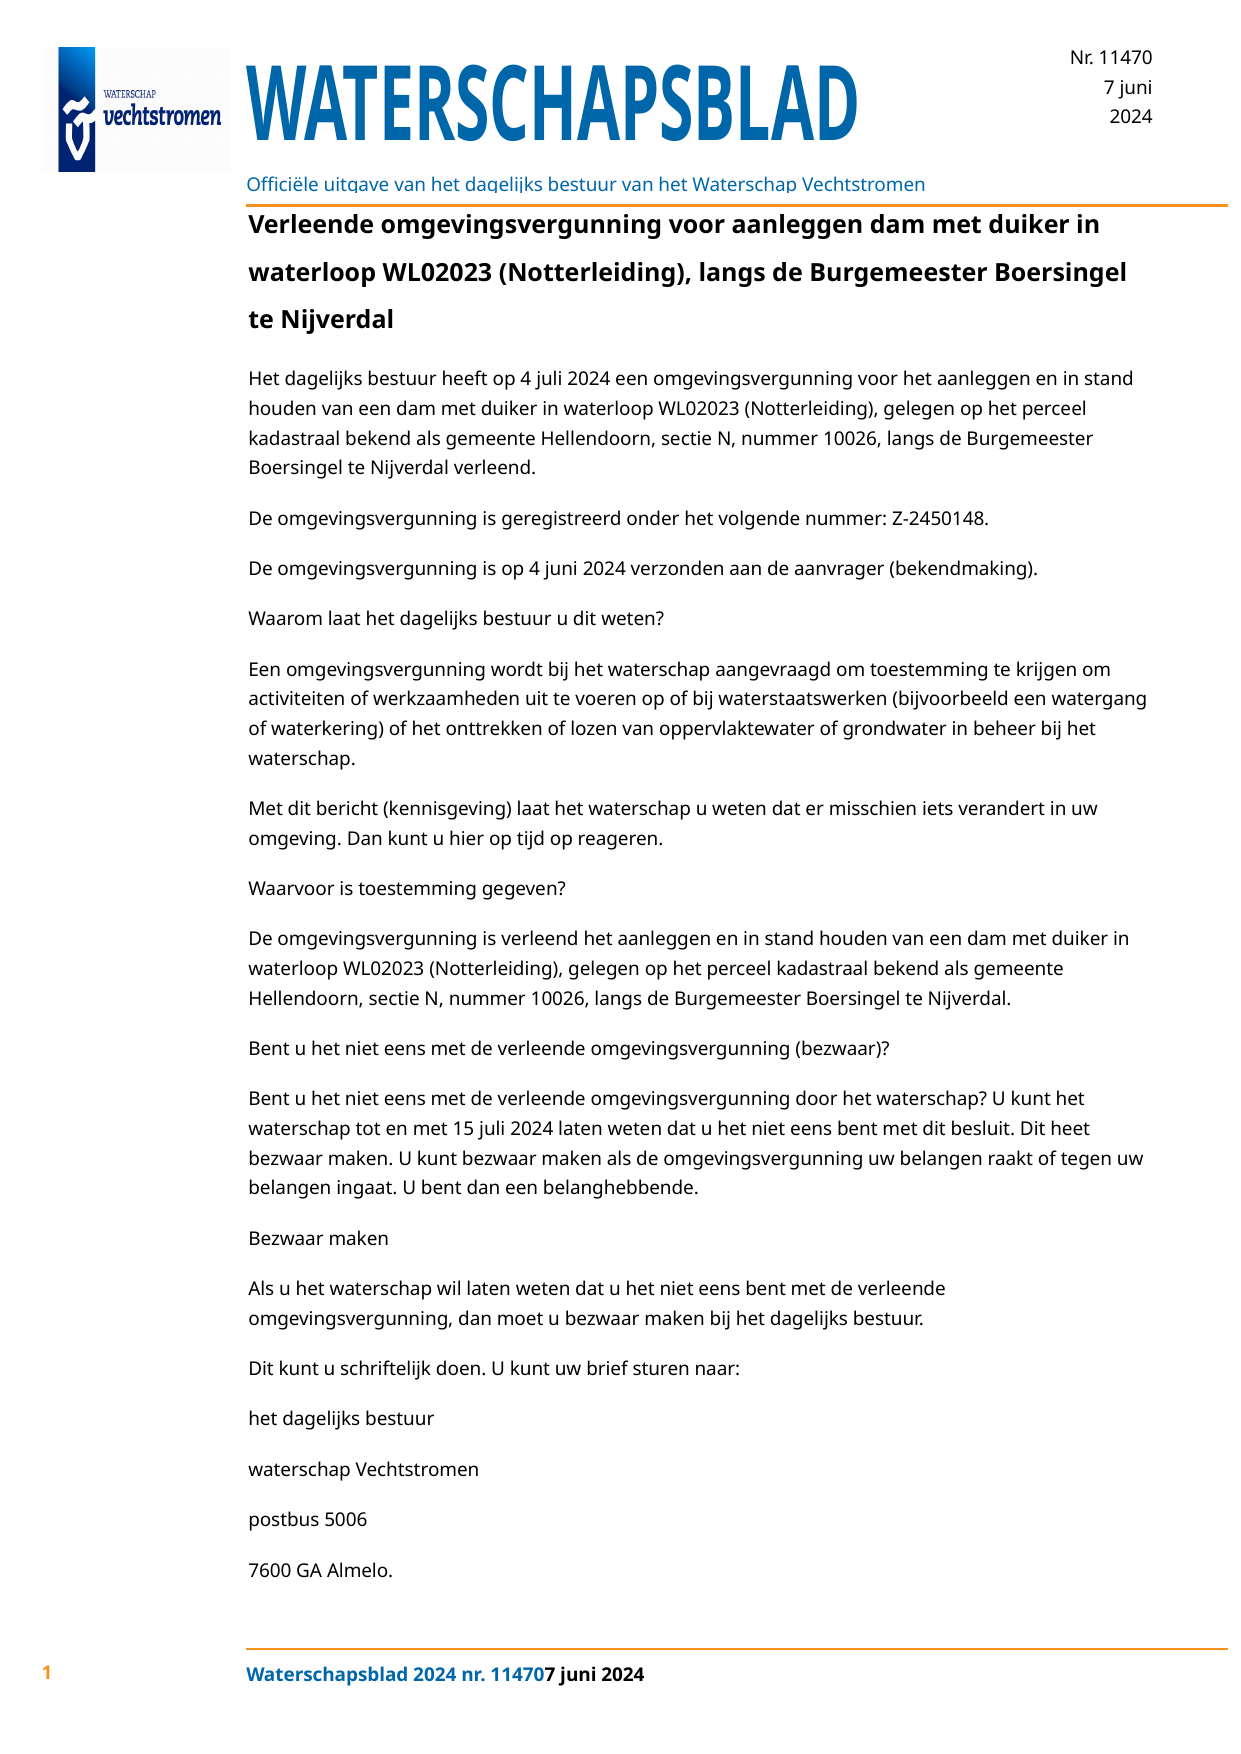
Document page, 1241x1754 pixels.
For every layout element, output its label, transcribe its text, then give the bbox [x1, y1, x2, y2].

text De omgevingsvergunning is geregistreerd onder het volgende nummer: Z-2450148. [248, 505, 1152, 530]
text Als u het waterschap wil laten weten dat u het niet eens bent met de verleende omgevingsvergunning, dan moet u bezwaar maken bij het dagelijks bestuur. [248, 1275, 1152, 1330]
text Waarvoor is toestemming gegeven? [248, 875, 1152, 901]
text het dagelijks bestuur [248, 1406, 1152, 1431]
text De omgevingsvergunning is op 4 juni 2024 verzonden aan de aanvrager (bekendmaking). [248, 555, 1152, 581]
text Bezwaar maken [248, 1225, 1152, 1250]
text Bent u het niet eens met de verleende omgevingsvergunning door het waterschap? U kunt het waterschap tot en met 15 juli 2024 laten weten dat u het niet eens bent met dit besluit. Dit heet bezwaar maken. U kunt bezwaar maken als de omgevingsvergunning uw belangen raakt of tegen uw belangen ingaat. U bent dan een belanghebbende. [248, 1086, 1152, 1200]
text 7600 GA Almelo. [248, 1557, 1152, 1582]
text Bent u het niet eens met de verleende omgevingsvergunning (bezwaar)? [248, 1035, 1152, 1061]
text postbus 5006 [248, 1506, 1152, 1532]
text Verleende omgevingsvergunning voor aanleggen dam met duiker in waterloop WL02023 (Notterleiding), langs de Burgemeester Boersingel te Nijverdal [248, 207, 1152, 336]
text De omgevingsvergunning is verleend het aanleggen en in stand houden van een dam met duiker in waterloop WL02023 (Notterleiding), gelegen op het perceel kadastraal bekend als gemeente Hellendoorn, sectie N, nummer 10026, langs de Burgemeester Boersingel te Nijverdal. [248, 926, 1152, 1010]
text Een omgevingsvergunning wordt bij het waterschap aangevraagd om toestemming te krijgen om activiteiten of werkzaamheden uit te voeren op of bij waterstaatswerken (bijvoorbeeld een watergang of waterkering) of het onttrekken of lozen van oppervlaktewater of grondwater in beheer bij het waterschap. [248, 656, 1152, 770]
text waterschap Vechtstromen [248, 1456, 1152, 1482]
text Dit kunt u schriftelijk doen. U kunt uw brief sturen naar: [248, 1355, 1152, 1381]
text Waarom laat het dagelijks bestuur u dit weten? [248, 606, 1152, 631]
picture [41, 47, 231, 172]
text Met dit bericht (kennisgeving) laat het waterschap u weten dat er misschien iets verandert in uw omgeving. Dan kunt u hier op tijd op reageren. [248, 795, 1152, 850]
text Het dagelijks bestuur heeft op 4 juli 2024 een omgevingsvergunning voor het aanleggen en in stand houden van een dam met duiker in waterloop WL02023 (Notterleiding), gelegen op het perceel kadastraal bekend als gemeente Hellendoorn, sectie N, nummer 10026, langs de Burgemeester Boersingel te Nijverdal verleend. [248, 366, 1152, 480]
